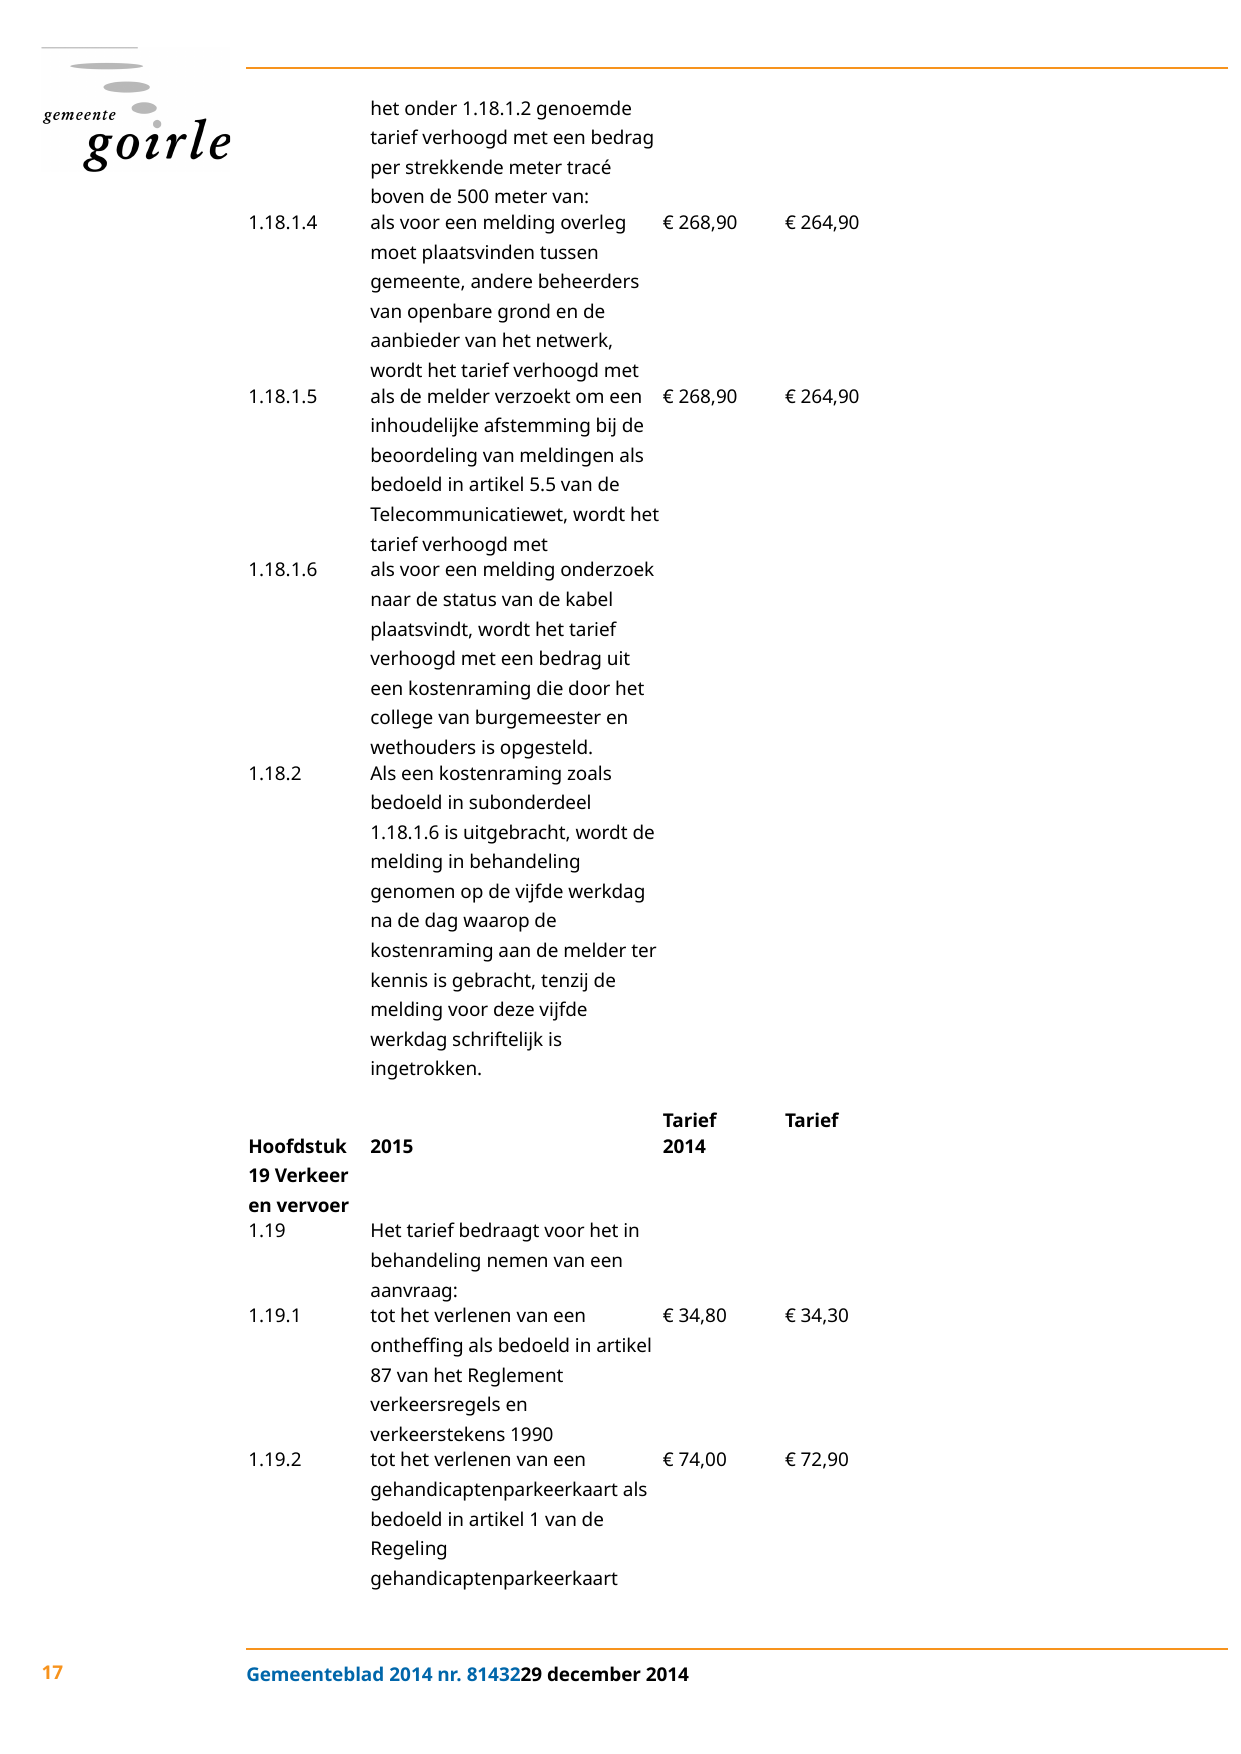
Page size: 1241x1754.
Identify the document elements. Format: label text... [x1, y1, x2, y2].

table_cell € 72,90 [785, 1447, 907, 1591]
table_cell Als een kostenraming zoals bedoeld in subonderdeel 1.18.1.6 is uitgebracht, wordt de melding in behandeling genomen op de vijfde werkdag na de dag waarop de kostenraming aan de melder ter kennis is gebracht, tenzij de melding voor deze vijfde werkdag schriftelijk is ingetrokken. [370, 760, 663, 1081]
table_cell [785, 1081, 907, 1107]
table_cell 1.18.1.6 [248, 557, 370, 760]
table_cell Hoofdstuk 19 Verkeer en vervoer [248, 1133, 370, 1218]
table_cell als voor een melding onderzoek naar de status van de kabel plaatsvindt, wordt het tarief verhoogd met een bedrag uit een kostenraming die door het college van burgemeester en wethouders is opgesteld. [370, 557, 663, 760]
table_cell € 34,30 [785, 1303, 907, 1447]
table_cell 1.19.2 [248, 1447, 370, 1591]
table_cell als voor een melding overleg moet plaatsvinden tussen gemeente, andere beheerders van openbare grond en de aanbieder van het netwerk, wordt het tarief verhoogd met [370, 209, 663, 383]
table_cell 2015 [370, 1133, 663, 1218]
table_cell [663, 1218, 785, 1303]
table_cell 1.18.2 [248, 760, 370, 1081]
table_cell 1.18.1.4 [248, 209, 370, 383]
table_cell 1.19 [248, 1218, 370, 1303]
table_cell 1.19.1 [248, 1303, 370, 1447]
table_cell € 264,90 [785, 383, 907, 557]
table_cell 1.18.1.5 [248, 383, 370, 557]
table_cell Het tarief bedraagt voor het in behandeling nemen van een aanvraag: [370, 1218, 663, 1303]
table_cell [248, 1107, 370, 1133]
table_cell [785, 95, 907, 209]
table_cell [370, 1081, 663, 1107]
table_cell € 264,90 [785, 209, 907, 383]
table_cell [370, 1107, 663, 1133]
table_cell 2014 [663, 1133, 785, 1218]
table_cell [785, 1218, 907, 1303]
table_cell Tarief [663, 1107, 785, 1133]
table_cell als de melder verzoekt om een inhoudelijke afstemming bij de beoordeling van meldingen als bedoeld in artikel 5.5 van de Telecommunicatiewet, wordt het tarief verhoogd met [370, 383, 663, 557]
table_cell [248, 95, 370, 209]
table_cell tot het verlenen van een gehandicaptenparkeerkaart als bedoeld in artikel 1 van de Regeling gehandicaptenparkeerkaart [370, 1447, 663, 1591]
table_cell het onder 1.18.1.2 genoemde tarief verhoogd met een bedrag per strekkende meter tracé boven de 500 meter van: [370, 95, 663, 209]
table_cell € 268,90 [663, 209, 785, 383]
table_cell € 268,90 [663, 383, 785, 557]
picture [41, 47, 231, 172]
table_cell [248, 1081, 370, 1107]
table_cell € 74,00 [663, 1447, 785, 1591]
table_cell [663, 1081, 785, 1107]
table_cell € 34,80 [663, 1303, 785, 1447]
table_cell [663, 95, 785, 209]
table_cell Tarief [785, 1107, 907, 1133]
table_cell tot het verlenen van een ontheffing als bedoeld in artikel 87 van het Reglement verkeersregels en verkeerstekens 1990 [370, 1303, 663, 1447]
